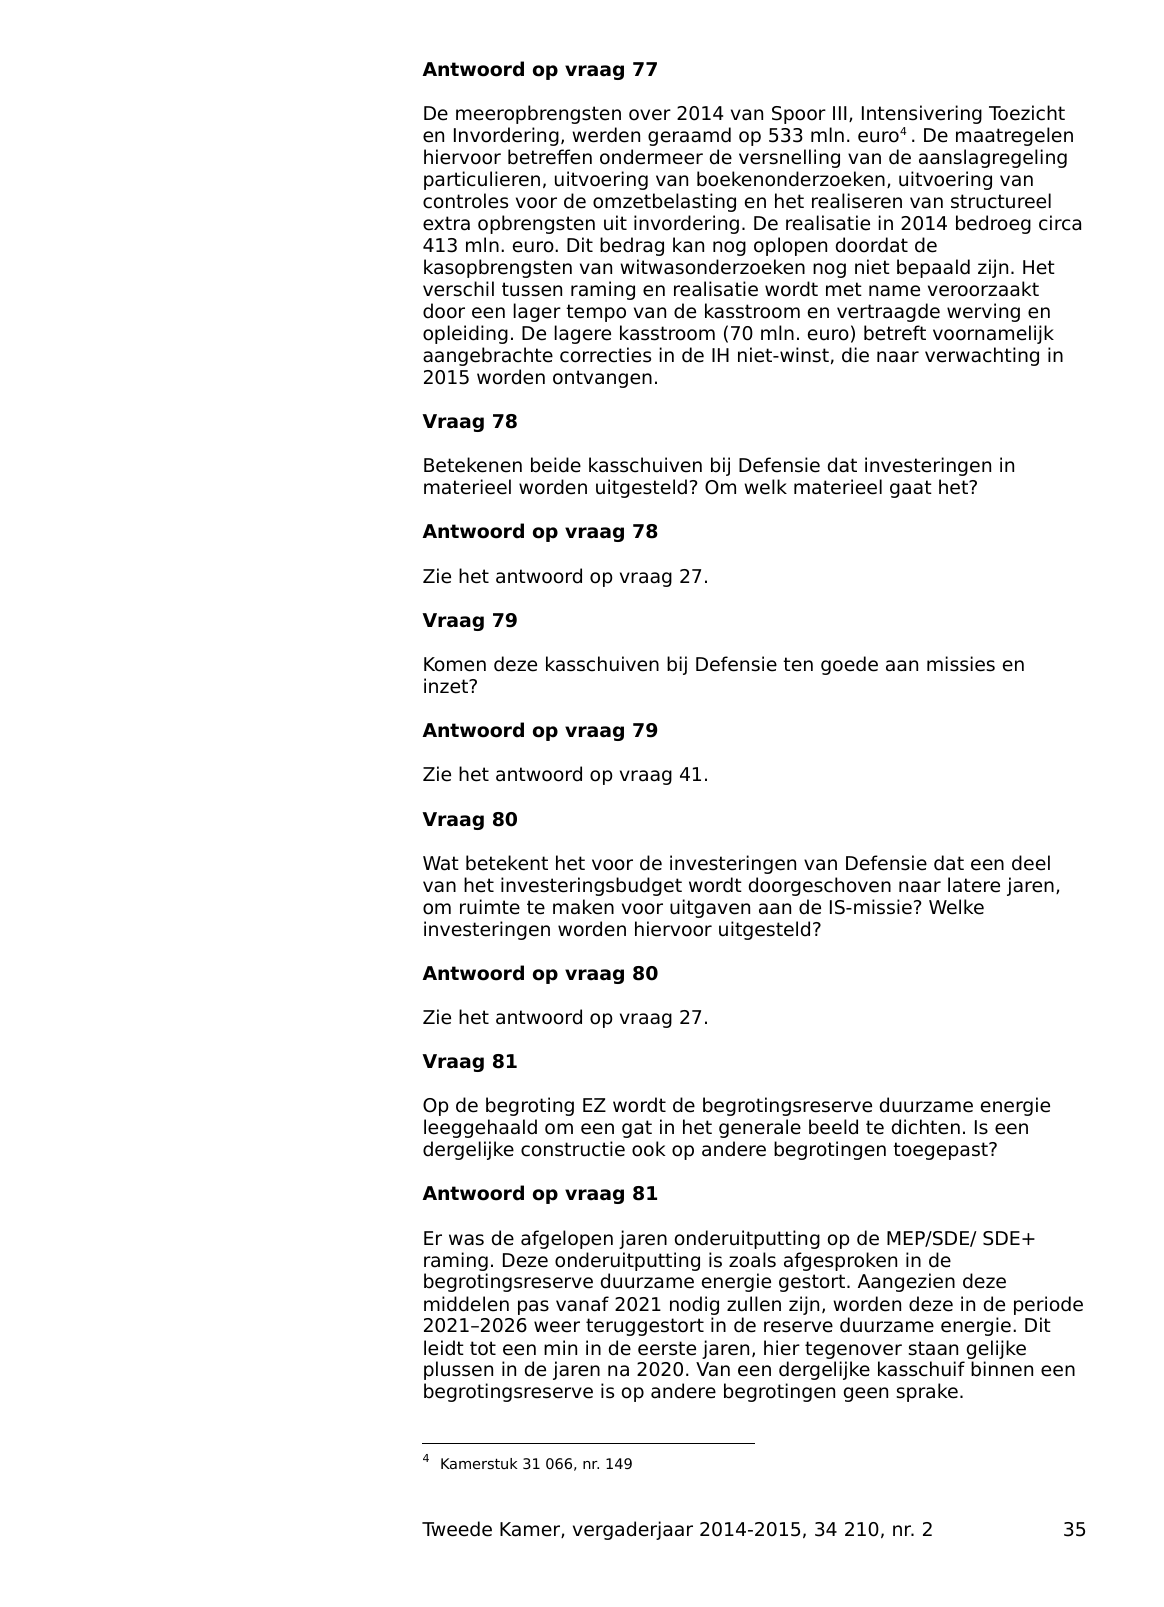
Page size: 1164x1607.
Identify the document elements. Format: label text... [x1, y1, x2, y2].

text Op de begroting EZ wordt de begrotingsreserve duurzame energie leeggehaald om een gat in het generale beeld te dichten. Is een dergelijke constructie ook op andere begrotingen toegepast? [422, 1095, 1087, 1161]
subtitle Vraag 79 [422, 610, 1087, 632]
text Wat betekent het voor de investeringen van Defensie dat een deel van het investeringsbudget wordt doorgeschoven naar latere jaren, om ruimte te maken voor uitgaven aan de IS-missie? Welke investeringen worden hiervoor uitgesteld? [422, 853, 1087, 941]
text Zie het antwoord op vraag 27. [422, 566, 1087, 588]
subtitle Antwoord op vraag 81 [422, 1183, 1087, 1205]
subtitle Antwoord op vraag 77 [422, 59, 1087, 81]
text Kamerstuk 31 066, nr. 149 [422, 1452, 1087, 1474]
subtitle Vraag 80 [422, 808, 1087, 830]
subtitle Antwoord op vraag 80 [422, 963, 1087, 985]
subtitle Antwoord op vraag 78 [422, 521, 1087, 543]
text Zie het antwoord op vraag 27. [422, 1007, 1087, 1029]
text Komen deze kasschuiven bij Defensie ten goede aan missies en inzet? [422, 654, 1087, 698]
subtitle Antwoord op vraag 79 [422, 720, 1087, 742]
text Betekenen beide kasschuiven bij Defensie dat investeringen in materieel worden uitgesteld? Om welk materieel gaat het? [422, 455, 1087, 499]
text Er was de afgelopen jaren onderuitputting op de MEP/SDE/ SDE+ raming. Deze onderuitputting is zoals afgesproken in de begrotingsreserve duurzame energie gestort. Aangezien deze middelen pas vanaf 2021 nodig zullen zijn, worden deze in de periode 2021–2026 weer teruggestort in de reserve duurzame energie. Dit leidt tot een min in de eerste jaren, hier tegenover staan gelijke plussen in de jaren na 2020. Van een dergelijke kasschuif binnen een begrotingsreserve is op andere begrotingen geen sprake. [422, 1227, 1087, 1403]
subtitle Vraag 81 [422, 1051, 1087, 1073]
text De meeropbrengsten over 2014 van Spoor III, Intensivering Toezicht en Invordering, werden geraamd op 533 mln. euro. De maatregelen hiervoor betreffen ondermeer de versnelling van de aanslagregeling particulieren, uitvoering van boekenonderzoeken, uitvoering van controles voor de omzetbelasting en het realiseren van structureel extra opbrengsten uit invordering. De realisatie in 2014 bedroeg circa 413 mln. euro. Dit bedrag kan nog oplopen doordat de kasopbrengsten van witwasonderzoeken nog niet bepaald zijn. Het verschil tussen raming en realisatie wordt met name veroorzaakt door een lager tempo van de kasstroom en vertraagde werving en opleiding. De lagere kasstroom (70 mln. euro) betreft voornamelijk aangebrachte correcties in de IH niet-winst, die naar verwachting in 2015 worden ontvangen. [422, 103, 1087, 389]
subtitle Vraag 78 [422, 411, 1087, 433]
text Zie het antwoord op vraag 41. [422, 764, 1087, 786]
